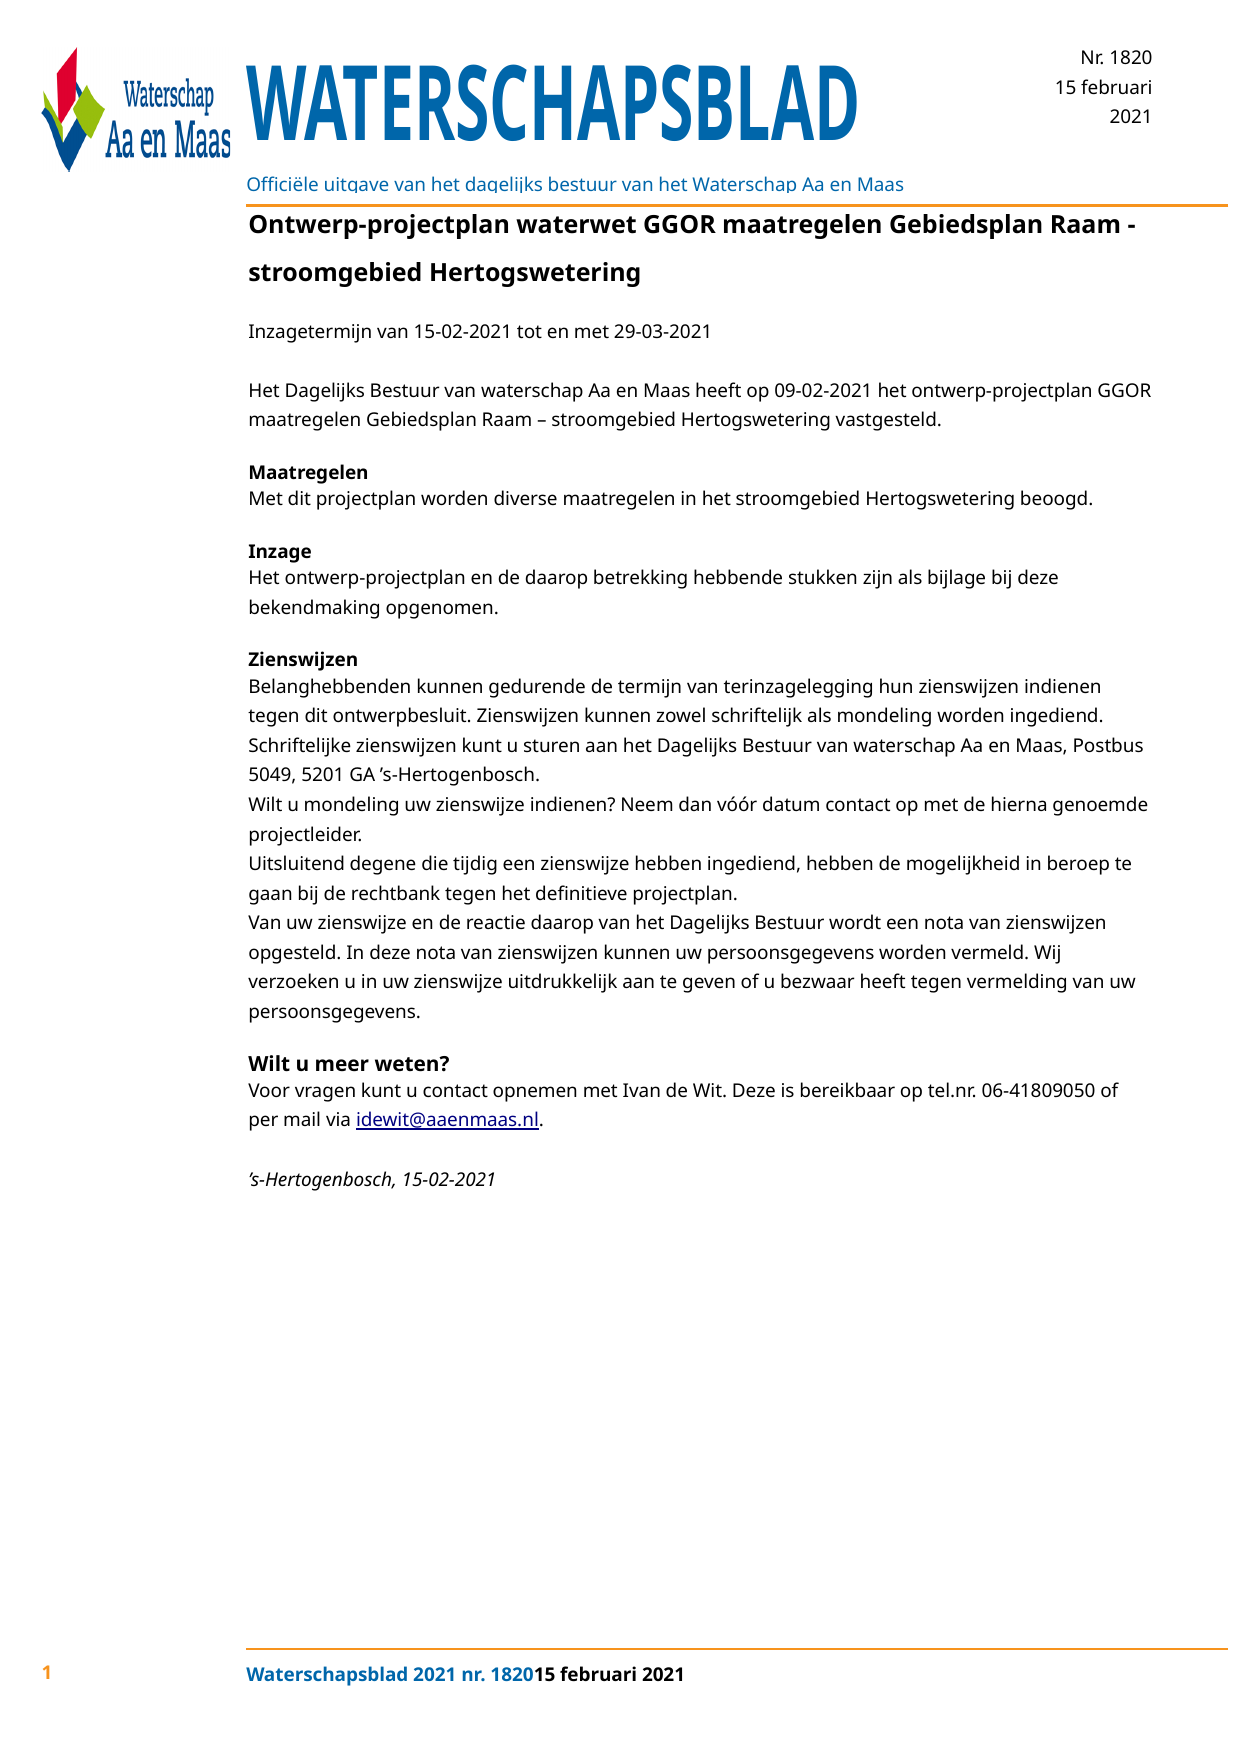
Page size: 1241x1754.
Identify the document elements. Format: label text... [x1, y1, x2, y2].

text Uitsluitend degene die tijdig een zienswijze hebben ingediend, hebben de mogelijkheid in beroep te gaan bij de rechtbank tegen het definitieve projectplan. [248, 850, 1152, 906]
text Ontwerp-projectplan waterwet GGOR maatregelen Gebiedsplan Raam - stroomgebied Hertogswetering [248, 207, 1152, 288]
text Met dit projectplan worden diverse maatregelen in het stroomgebied Hertogswetering beoogd. [248, 486, 1152, 511]
text Wilt u mondeling uw zienswijze indienen? Neem dan vóór datum contact op met de hierna genoemde projectleider. [248, 791, 1152, 846]
picture [41, 47, 231, 172]
text Van uw zienswijze en de reactie daarop van het Dagelijks Bestuur wordt een nota van zienswijzen opgesteld. In deze nota van zienswijzen kunnen uw persoonsgegevens worden vermeld. Wij verzoeken u in uw zienswijze uitdrukkelijk aan te geven of u bezwaar heeft tegen vermelding van uw persoonsgegevens. [248, 909, 1152, 1024]
text Inzage [248, 536, 1152, 564]
text Het Dagelijks Bestuur van waterschap Aa en Maas heeft op 09-02-2021 het ontwerp-projectplan GGOR maatregelen Gebiedsplan Raam – stroomgebied Hertogswetering vastgesteld. [248, 377, 1152, 432]
text Zienswijzen [248, 644, 1152, 673]
text Maatregelen [248, 457, 1152, 486]
text ’s-Hertogenbosch, 15-02-2021 [248, 1166, 1152, 1192]
text Wilt u meer weten? [248, 1049, 1152, 1077]
text Schriftelijke zienswijzen kunt u sturen aan het Dagelijks Bestuur van waterschap Aa en Maas, Postbus 5049, 5201 GA ’s-Hertogenbosch. [248, 732, 1152, 787]
text Het ontwerp-projectplan en de daarop betrekking hebbende stukken zijn als bijlage bij deze bekendmaking opgenomen. [248, 564, 1152, 620]
text Voor vragen kunt u contact opnemen met Ivan de Wit. Deze is bereikbaar op tel.nr. 06-41809050 of per mail via idewit@aaenmaas.nl. [248, 1077, 1152, 1132]
text Inzagetermijn van 15-02-2021 tot en met 29-03-2021 [248, 318, 1152, 344]
text Belanghebbenden kunnen gedurende de termijn van terinzagelegging hun zienswijzen indienen tegen dit ontwerpbesluit. Zienswijzen kunnen zowel schriftelijk als mondeling worden ingediend. [248, 673, 1152, 728]
